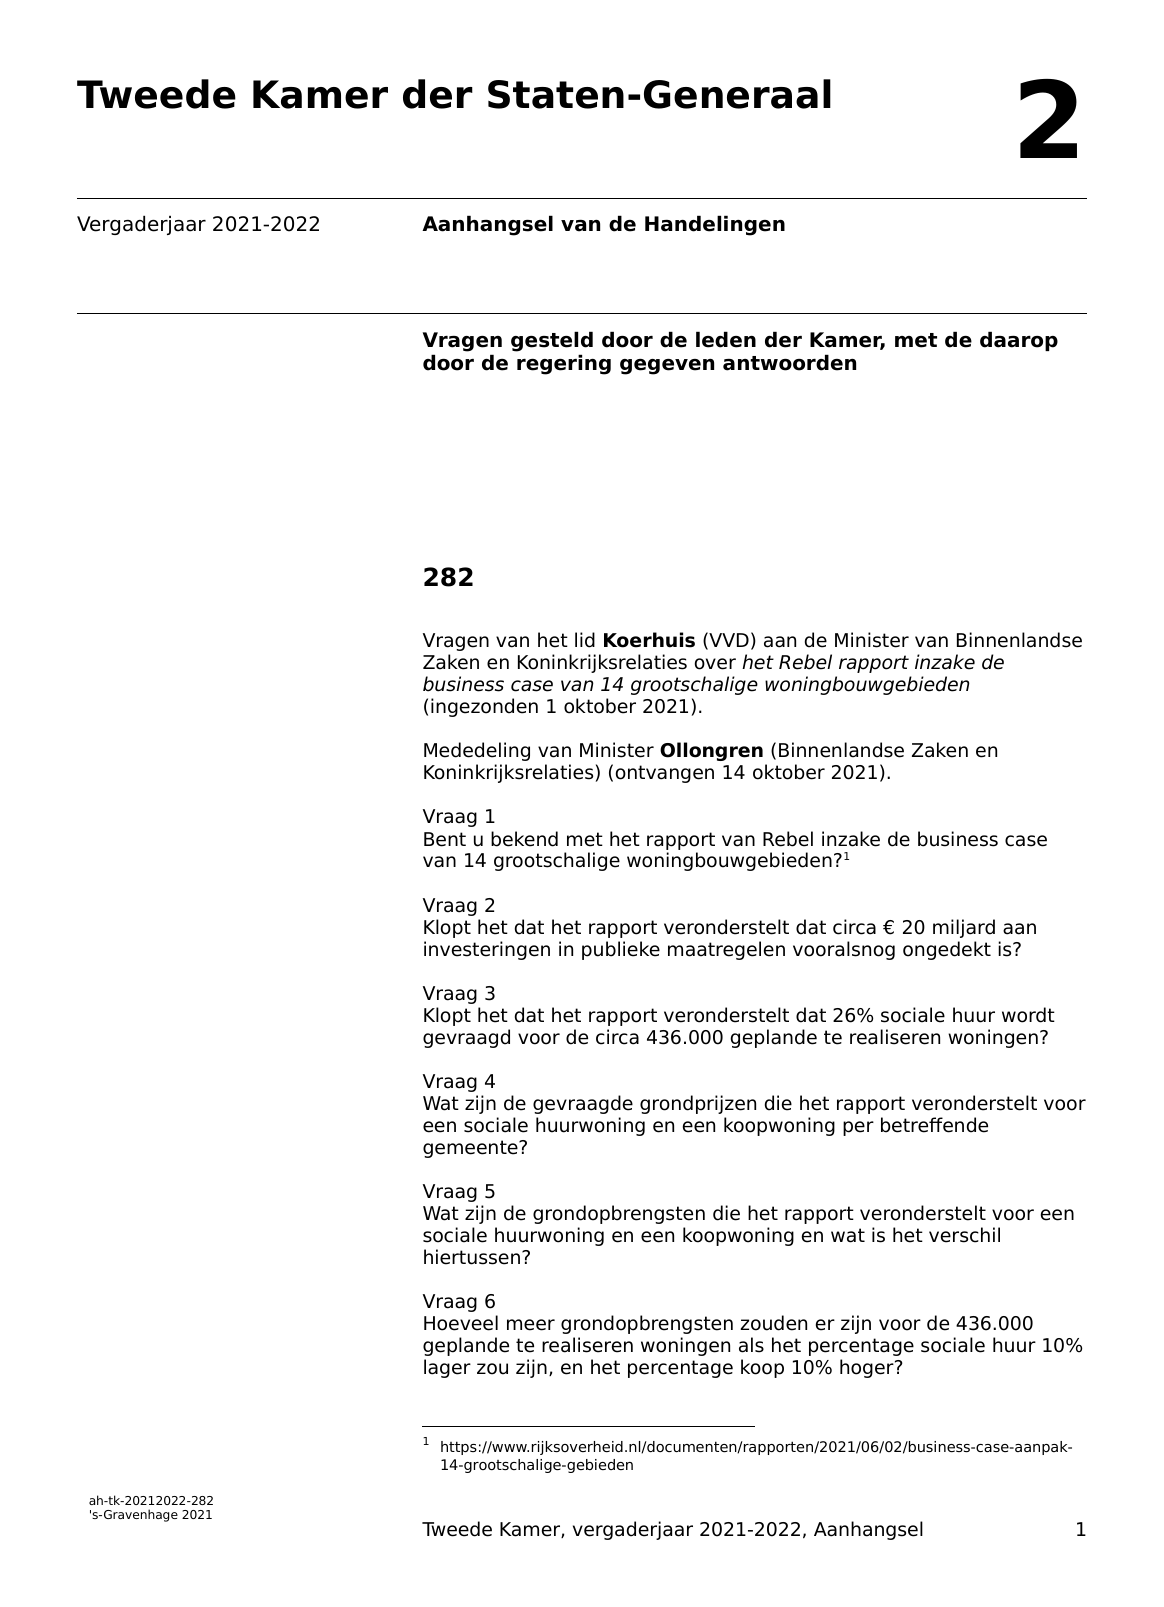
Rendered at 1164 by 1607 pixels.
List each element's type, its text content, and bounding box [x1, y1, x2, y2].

text Vragen van het lid Koerhuis (VVD) aan de Minister van Binnenlandse Zaken en Koninkrijksrelaties over het Rebel rapport inzake de business case van 14 grootschalige woningbouwgebieden (ingezonden 1 oktober 2021). [422, 630, 1087, 718]
text Vraag 4 [422, 1071, 1087, 1093]
text Bent u bekend met het rapport van Rebel inzake de business case van 14 grootschalige woningbouwgebieden? [422, 828, 1087, 872]
text Klopt het dat het rapport veronderstelt dat 26% sociale huur wordt gevraagd voor de circa 436.000 geplande te realiseren woningen? [422, 1005, 1087, 1049]
text Vraag 5 [422, 1181, 1087, 1203]
table_cell Vergaderjaar 2021-2022 [77, 199, 422, 313]
text Mededeling van Minister Ollongren (Binnenlandse Zaken en Koninkrijksrelaties) (ontvangen 14 oktober 2021). [422, 740, 1087, 784]
text Wat zijn de grondopbrengsten die het rapport veronderstelt voor een sociale huurwoning en een koopwoning en wat is het verschil hiertussen? [422, 1203, 1087, 1269]
text Vraag 1 [422, 806, 1087, 828]
text 's-Gravenhage 2021 [88, 1508, 323, 1522]
text Wat zijn de gevraagde grondprijzen die het rapport veronderstelt voor een sociale huurwoning en een koopwoning per betreffende gemeente? [422, 1093, 1087, 1159]
text 282 [422, 563, 1087, 592]
table_header Tweede Kamer der Staten-Generaal [77, 59, 886, 198]
text Vraag 2 [422, 894, 1087, 917]
text Klopt het dat het rapport veronderstelt dat circa € 20 miljard aan investeringen in publieke maatregelen vooralsnog ongedekt is? [422, 917, 1087, 961]
table_cell Aanhangsel van de Handelingen [422, 199, 1087, 313]
text https://www.rijksoverheid.nl/documenten/rapporten/2021/06/02/business-case-aanpak-14-grootschalige-gebieden [422, 1435, 1087, 1474]
text Vraag 6 [422, 1291, 1087, 1313]
text Hoeveel meer grondopbrengsten zouden er zijn voor de 436.000 geplande te realiseren woningen als het percentage sociale huur 10% lager zou zijn, en het percentage koop 10% hoger? [422, 1313, 1087, 1379]
table_cell Vragen gesteld door de leden der Kamer, met de daarop door de regering gegeven antwoorden [422, 314, 1087, 375]
text Vraag 3 [422, 983, 1087, 1005]
table_cell [77, 314, 422, 375]
text ah-tk-20212022-282 [88, 1494, 323, 1508]
table_header 2 [886, 59, 1087, 198]
